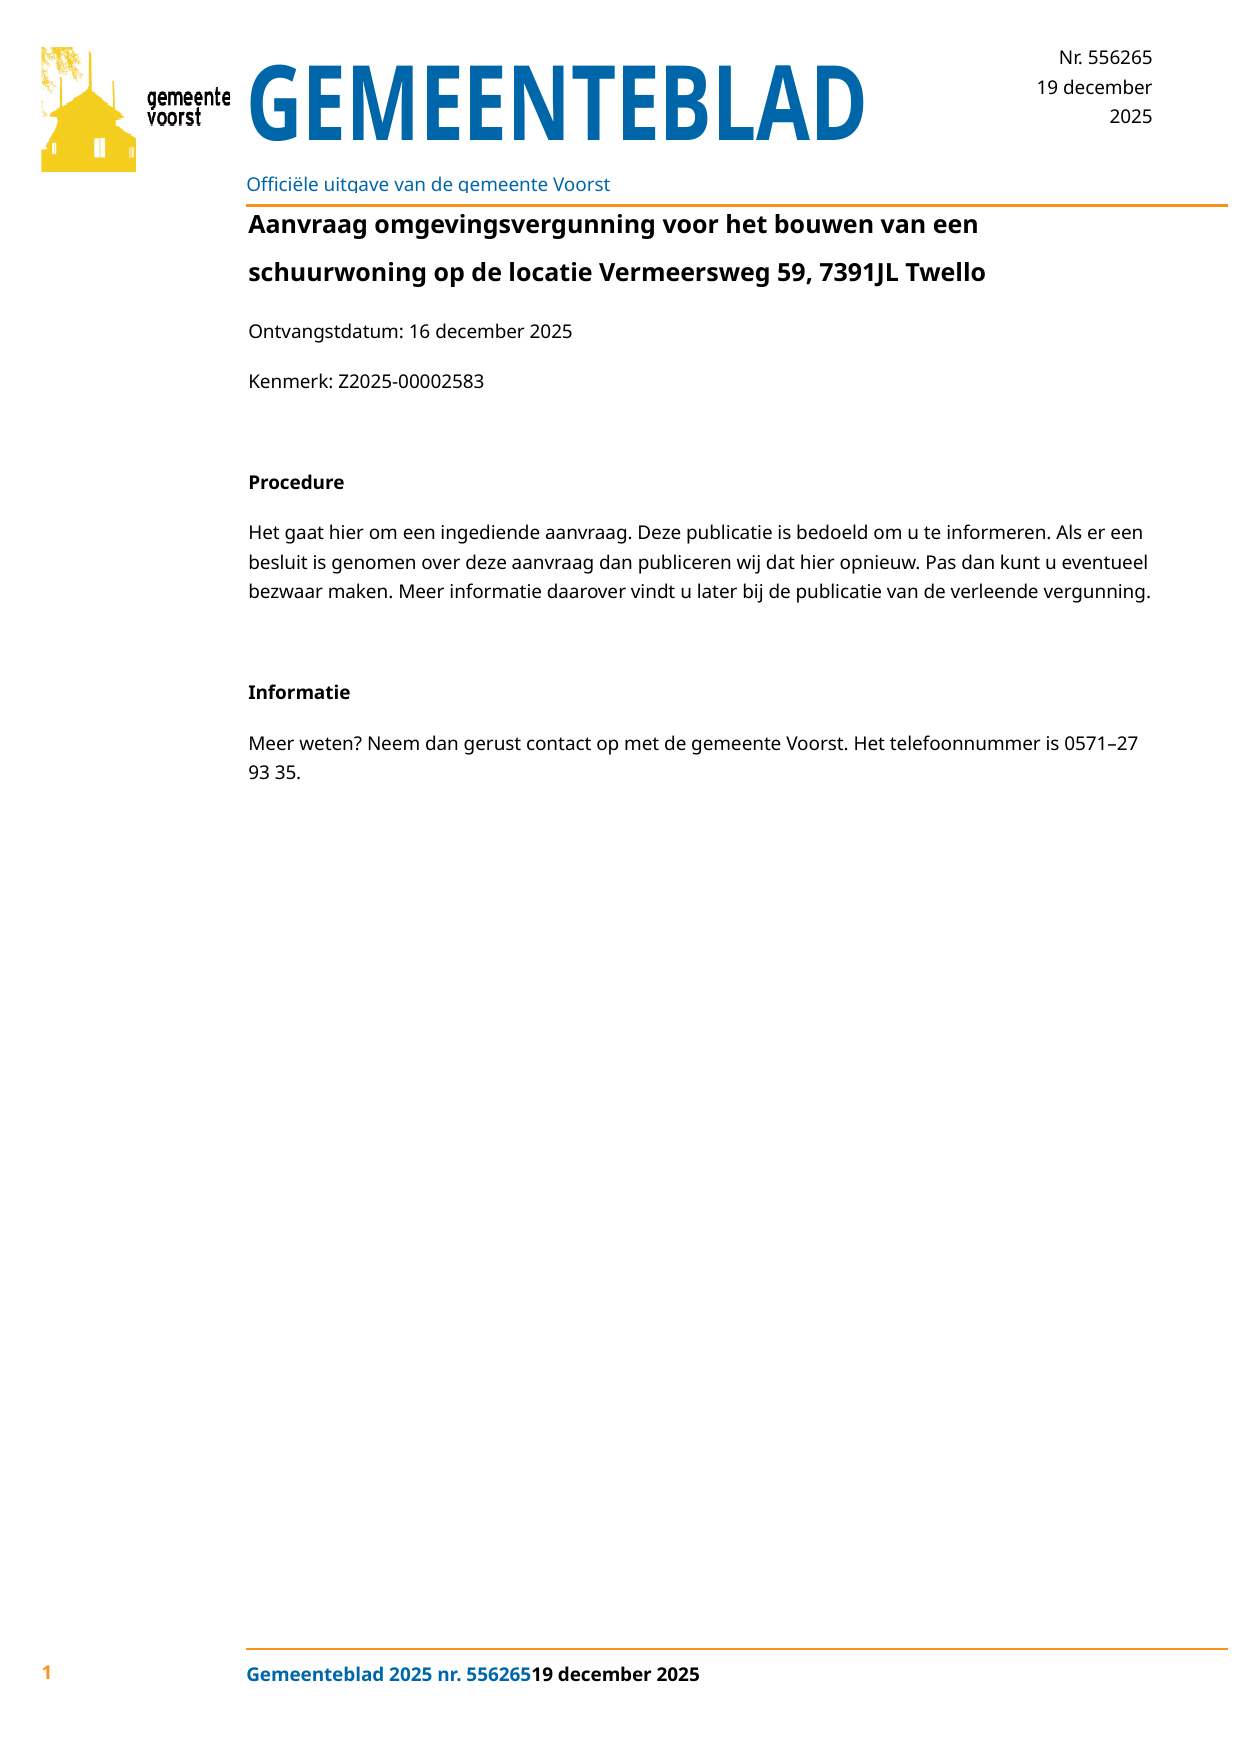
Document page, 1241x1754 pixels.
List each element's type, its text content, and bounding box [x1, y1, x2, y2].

picture [41, 47, 231, 172]
text Procedure [248, 469, 1152, 495]
text Aanvraag omgevingsvergunning voor het bouwen van een schuurwoning op de locatie Vermeersweg 59, 7391JL Twello [248, 207, 1152, 288]
text Meer weten? Neem dan gerust contact op met de gemeente Voorst. Het telefoonnummer is 0571–27 93 35. [248, 730, 1152, 785]
text Kenmerk: Z2025-00002583 [248, 368, 1152, 394]
text Het gaat hier om een ingediende aanvraag. Deze publicatie is bedoeld om u te informeren. Als er een besluit is genomen over deze aanvraag dan publiceren wij dat hier opnieuw. Pas dan kunt u eventueel bezwaar maken. Meer informatie daarover vindt u later bij de publicatie van de verleende vergunning. [248, 519, 1152, 604]
text Ontvangstdatum: 16 december 2025 [248, 318, 1152, 344]
text Informatie [248, 679, 1152, 705]
